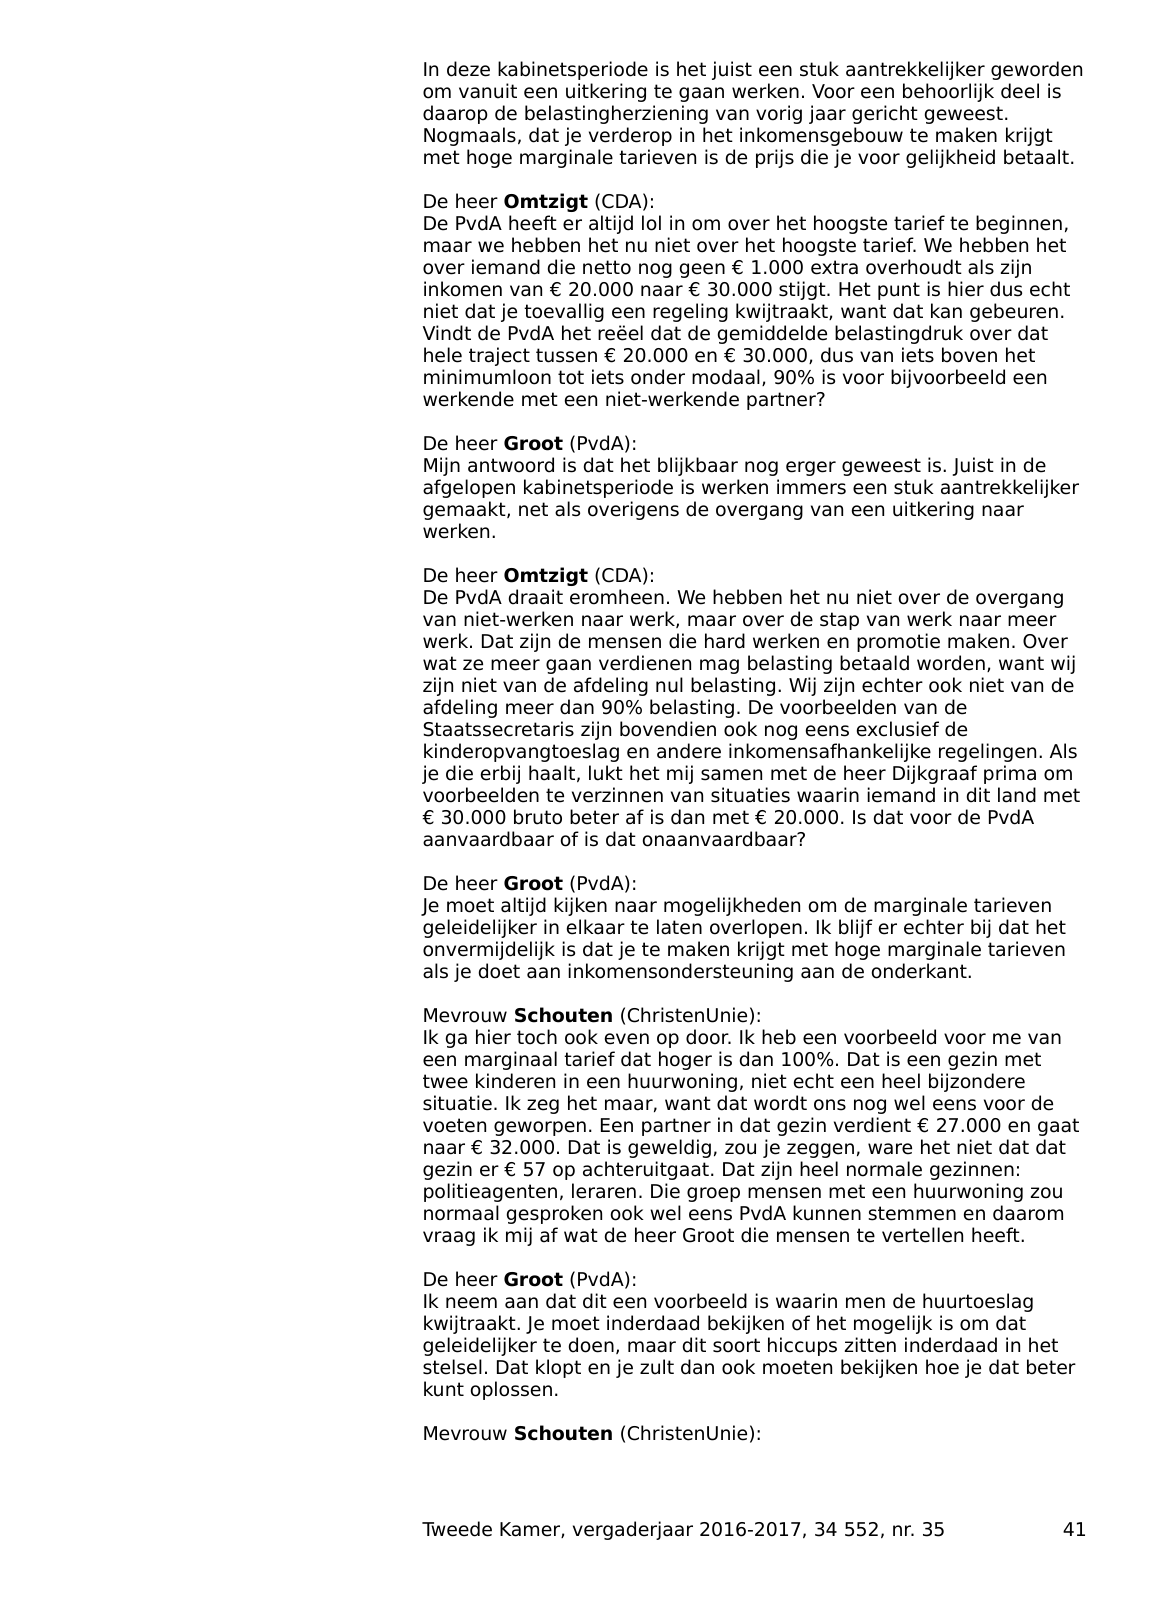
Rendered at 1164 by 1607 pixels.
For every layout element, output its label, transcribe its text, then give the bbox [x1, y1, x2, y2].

text Mijn antwoord is dat het blijkbaar nog erger geweest is. Juist in de afgelopen kabinetsperiode is werken immers een stuk aantrekkelijker gemaakt, net als overigens de overgang van een uitkering naar werken. [422, 455, 1087, 543]
text De heer Groot (PvdA): [422, 873, 1087, 895]
text De PvdA draait eromheen. We hebben het nu niet over de overgang van niet-werken naar werk, maar over de stap van werk naar meer werk. Dat zijn de mensen die hard werken en promotie maken. Over wat ze meer gaan verdienen mag belasting betaald worden, want wij zijn niet van de afdeling nul belasting. Wij zijn echter ook niet van de afdeling meer dan 90% belasting. De voorbeelden van de Staatssecretaris zijn bovendien ook nog eens exclusief de kinderopvangtoeslag en andere inkomensafhankelijke regelingen. Als je die erbij haalt, lukt het mij samen met de heer Dijkgraaf prima om voorbeelden te verzinnen van situaties waarin iemand in dit land met € 30.000 bruto beter af is dan met € 20.000. Is dat voor de PvdA aanvaardbaar of is dat onaanvaardbaar? [422, 587, 1087, 851]
text Mevrouw Schouten (ChristenUnie): [422, 1423, 1087, 1445]
text Ik neem aan dat dit een voorbeeld is waarin men de huurtoeslag kwijtraakt. Je moet inderdaad bekijken of het mogelijk is om dat geleidelijker te doen, maar dit soort hiccups zitten inderdaad in het stelsel. Dat klopt en je zult dan ook moeten bekijken hoe je dat beter kunt oplossen. [422, 1291, 1087, 1401]
text De PvdA heeft er altijd lol in om over het hoogste tarief te beginnen, maar we hebben het nu niet over het hoogste tarief. We hebben het over iemand die netto nog geen € 1.000 extra overhoudt als zijn inkomen van € 20.000 naar € 30.000 stijgt. Het punt is hier dus echt niet dat je toevallig een regeling kwijtraakt, want dat kan gebeuren. Vindt de PvdA het reëel dat de gemiddelde belastingdruk over dat hele traject tussen € 20.000 en € 30.000, dus van iets boven het minimumloon tot iets onder modaal, 90% is voor bijvoorbeeld een werkende met een niet-werkende partner? [422, 213, 1087, 411]
text In deze kabinetsperiode is het juist een stuk aantrekkelijker geworden om vanuit een uitkering te gaan werken. Voor een behoorlijk deel is daarop de belastingherziening van vorig jaar gericht geweest. Nogmaals, dat je verderop in het inkomensgebouw te maken krijgt met hoge marginale tarieven is de prijs die je voor gelijkheid betaalt. [422, 59, 1087, 169]
text De heer Groot (PvdA): [422, 1269, 1087, 1291]
text Je moet altijd kijken naar mogelijkheden om de marginale tarieven geleidelijker in elkaar te laten overlopen. Ik blijf er echter bij dat het onvermijdelijk is dat je te maken krijgt met hoge marginale tarieven als je doet aan inkomensondersteuning aan de onderkant. [422, 895, 1087, 983]
text De heer Groot (PvdA): [422, 433, 1087, 455]
text De heer Omtzigt (CDA): [422, 565, 1087, 587]
text De heer Omtzigt (CDA): [422, 191, 1087, 213]
text Mevrouw Schouten (ChristenUnie): [422, 1005, 1087, 1027]
text Ik ga hier toch ook even op door. Ik heb een voorbeeld voor me van een marginaal tarief dat hoger is dan 100%. Dat is een gezin met twee kinderen in een huurwoning, niet echt een heel bijzondere situatie. Ik zeg het maar, want dat wordt ons nog wel eens voor de voeten geworpen. Een partner in dat gezin verdient € 27.000 en gaat naar € 32.000. Dat is geweldig, zou je zeggen, ware het niet dat dat gezin er € 57 op achteruitgaat. Dat zijn heel normale gezinnen: politieagenten, leraren. Die groep mensen met een huurwoning zou normaal gesproken ook wel eens PvdA kunnen stemmen en daarom vraag ik mij af wat de heer Groot die mensen te vertellen heeft. [422, 1027, 1087, 1247]
